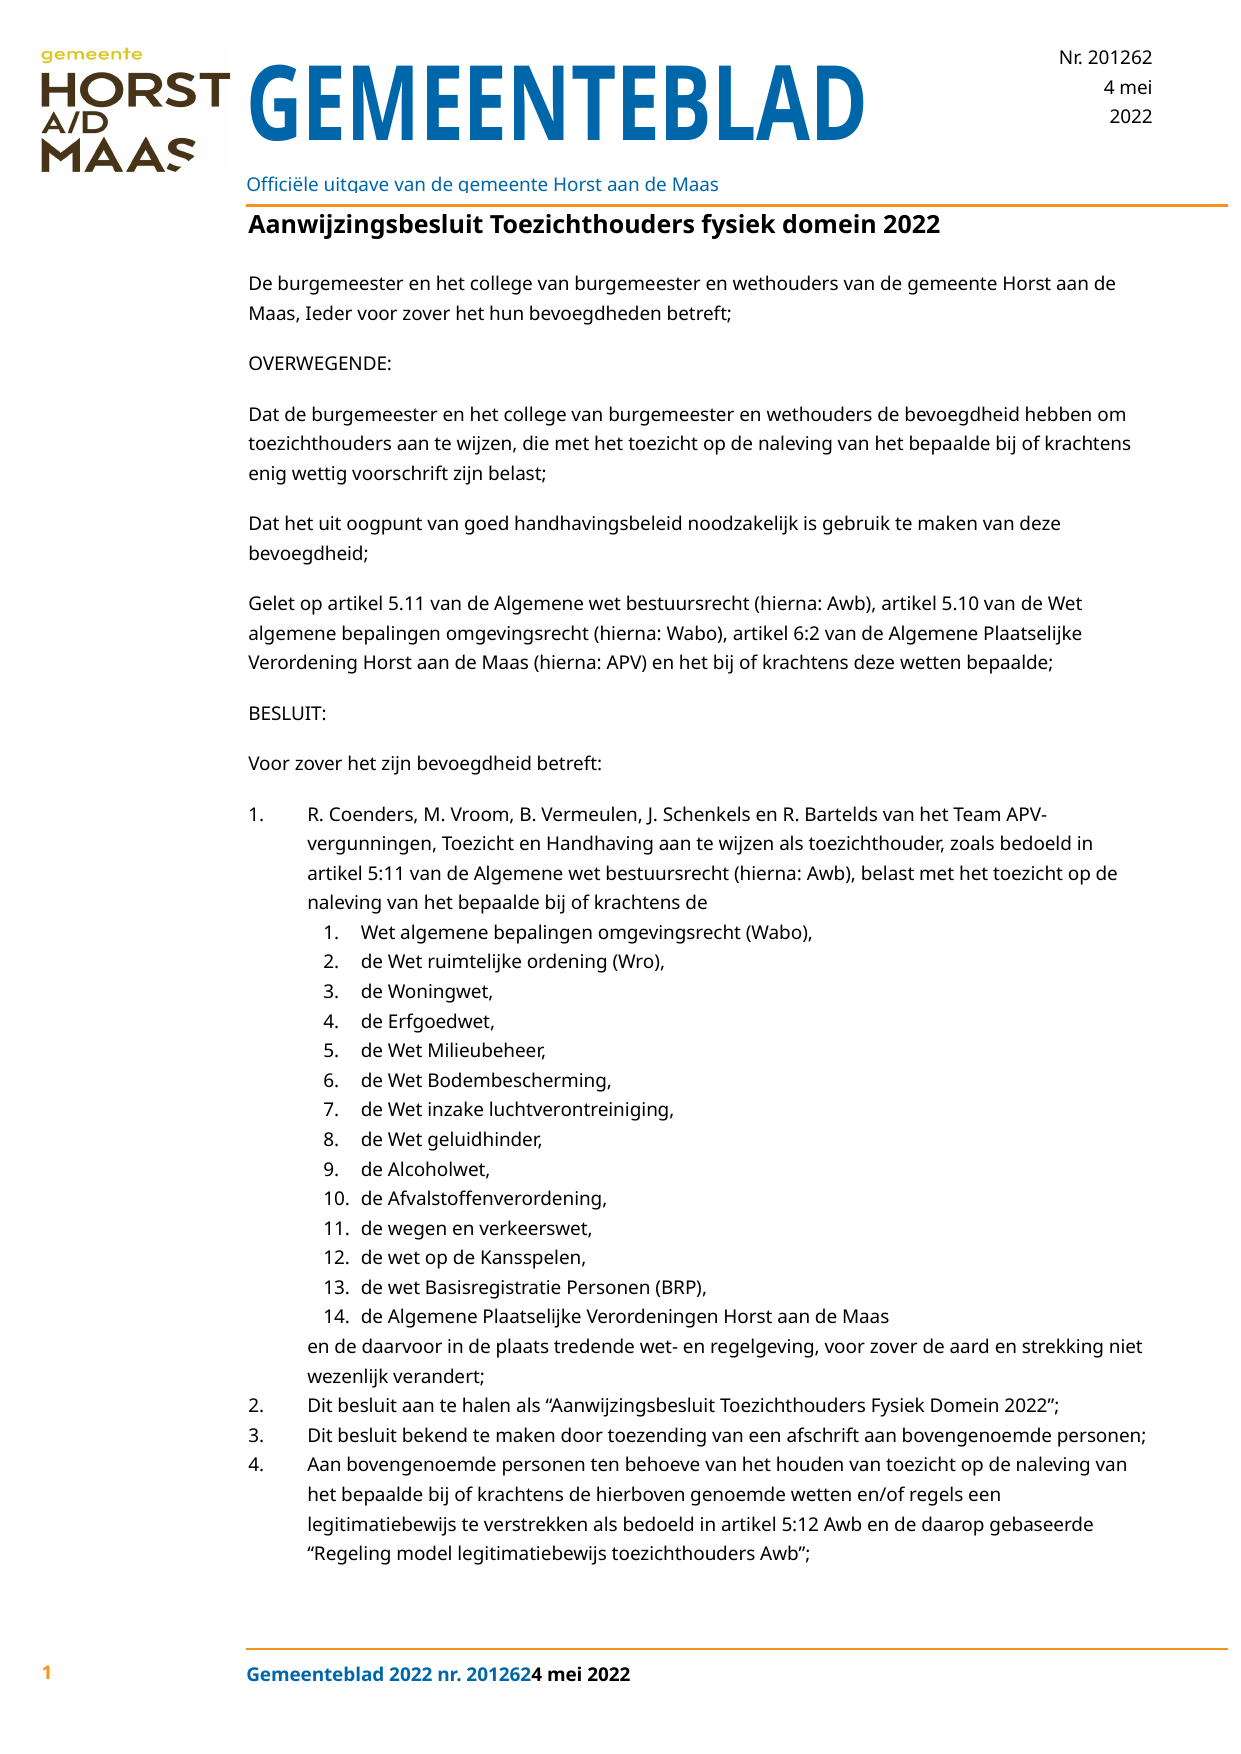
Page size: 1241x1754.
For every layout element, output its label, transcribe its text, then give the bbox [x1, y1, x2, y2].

list R. Coenders, M. Vroom, B. Vermeulen, J. Schenkels en R. Bartelds van het Team APV-vergunningen, Toezicht en Handhaving aan te wijzen als toezichthouder, zoals bedoeld in artikel 5:11 van de Algemene wet bestuursrecht (hierna: Awb), belast met het toezicht op de naleving van het bepaalde bij of krachtens de [248, 801, 1152, 915]
text Dat de burgemeester en het college van burgemeester en wethouders de bevoegdheid hebben om toezichthouders aan te wijzen, die met het toezicht op de naleving van het bepaalde bij of krachtens enig wettig voorschrift zijn belast; [248, 401, 1152, 486]
list en de daarvoor in de plaats tredende wet- en regelgeving, voor zover de aard en strekking niet wezenlijk verandert; [248, 1333, 1152, 1388]
list Dit besluit aan te halen als “Aanwijzingsbesluit Toezichthouders Fysiek Domein 2022”; [248, 1392, 1152, 1418]
list de Alcoholwet, [323, 1156, 1152, 1181]
text De burgemeester en het college van burgemeester en wethouders van de gemeente Horst aan de Maas, Ieder voor zover het hun bevoegdheden betreft; [248, 270, 1152, 326]
list Dit besluit bekend te maken door toezending van een afschrift aan bovengenoemde personen; [248, 1422, 1152, 1448]
text Dat het uit oogpunt van goed handhavingsbeleid noodzakelijk is gebruik te maken van deze bevoegdheid; [248, 510, 1152, 566]
list de Algemene Plaatselijke Verordeningen Horst aan de Maas [323, 1304, 1152, 1329]
list de Wet Bodembescherming, [323, 1067, 1152, 1093]
text Aanwijzingsbesluit Toezichthouders fysiek domein 2022 [248, 207, 1152, 241]
picture [41, 47, 231, 172]
list de Afvalstoffenverordening, [323, 1185, 1152, 1211]
list de Wet Milieubeheer, [323, 1037, 1152, 1063]
list de Wet inzake luchtverontreiniging, [323, 1097, 1152, 1122]
list de Wet ruimtelijke ordening (Wro), [323, 949, 1152, 974]
text OVERWEGENDE: [248, 350, 1152, 376]
list de Wet geluidhinder, [323, 1126, 1152, 1152]
text BESLUIT: [248, 700, 1152, 726]
text Voor zover het zijn bevoegdheid betreft: [248, 750, 1152, 776]
list Aan bovengenoemde personen ten behoeve van het houden van toezicht op de naleving van het bepaalde bij of krachtens de hierboven genoemde wetten en/of regels een legitimatiebewijs te verstrekken als bedoeld in artikel 5:12 Awb en de daarop gebaseerde “Regeling model legitimatiebewijs toezichthouders Awb”; [248, 1452, 1152, 1566]
list Wet algemene bepalingen omgevingsrecht (Wabo), [323, 919, 1152, 945]
list de wegen en verkeerswet, [323, 1215, 1152, 1241]
list de wet Basisregistratie Personen (BRP), [323, 1274, 1152, 1300]
list de Woningwet, [323, 978, 1152, 1004]
list de Erfgoedwet, [323, 1008, 1152, 1033]
text Gelet op artikel 5.11 van de Algemene wet bestuursrecht (hierna: Awb), artikel 5.10 van de Wet algemene bepalingen omgevingsrecht (hierna: Wabo), artikel 6:2 van de Algemene Plaatselijke Verordening Horst aan de Maas (hierna: APV) en het bij of krachtens deze wetten bepaalde; [248, 590, 1152, 675]
list de wet op de Kansspelen, [323, 1244, 1152, 1270]
